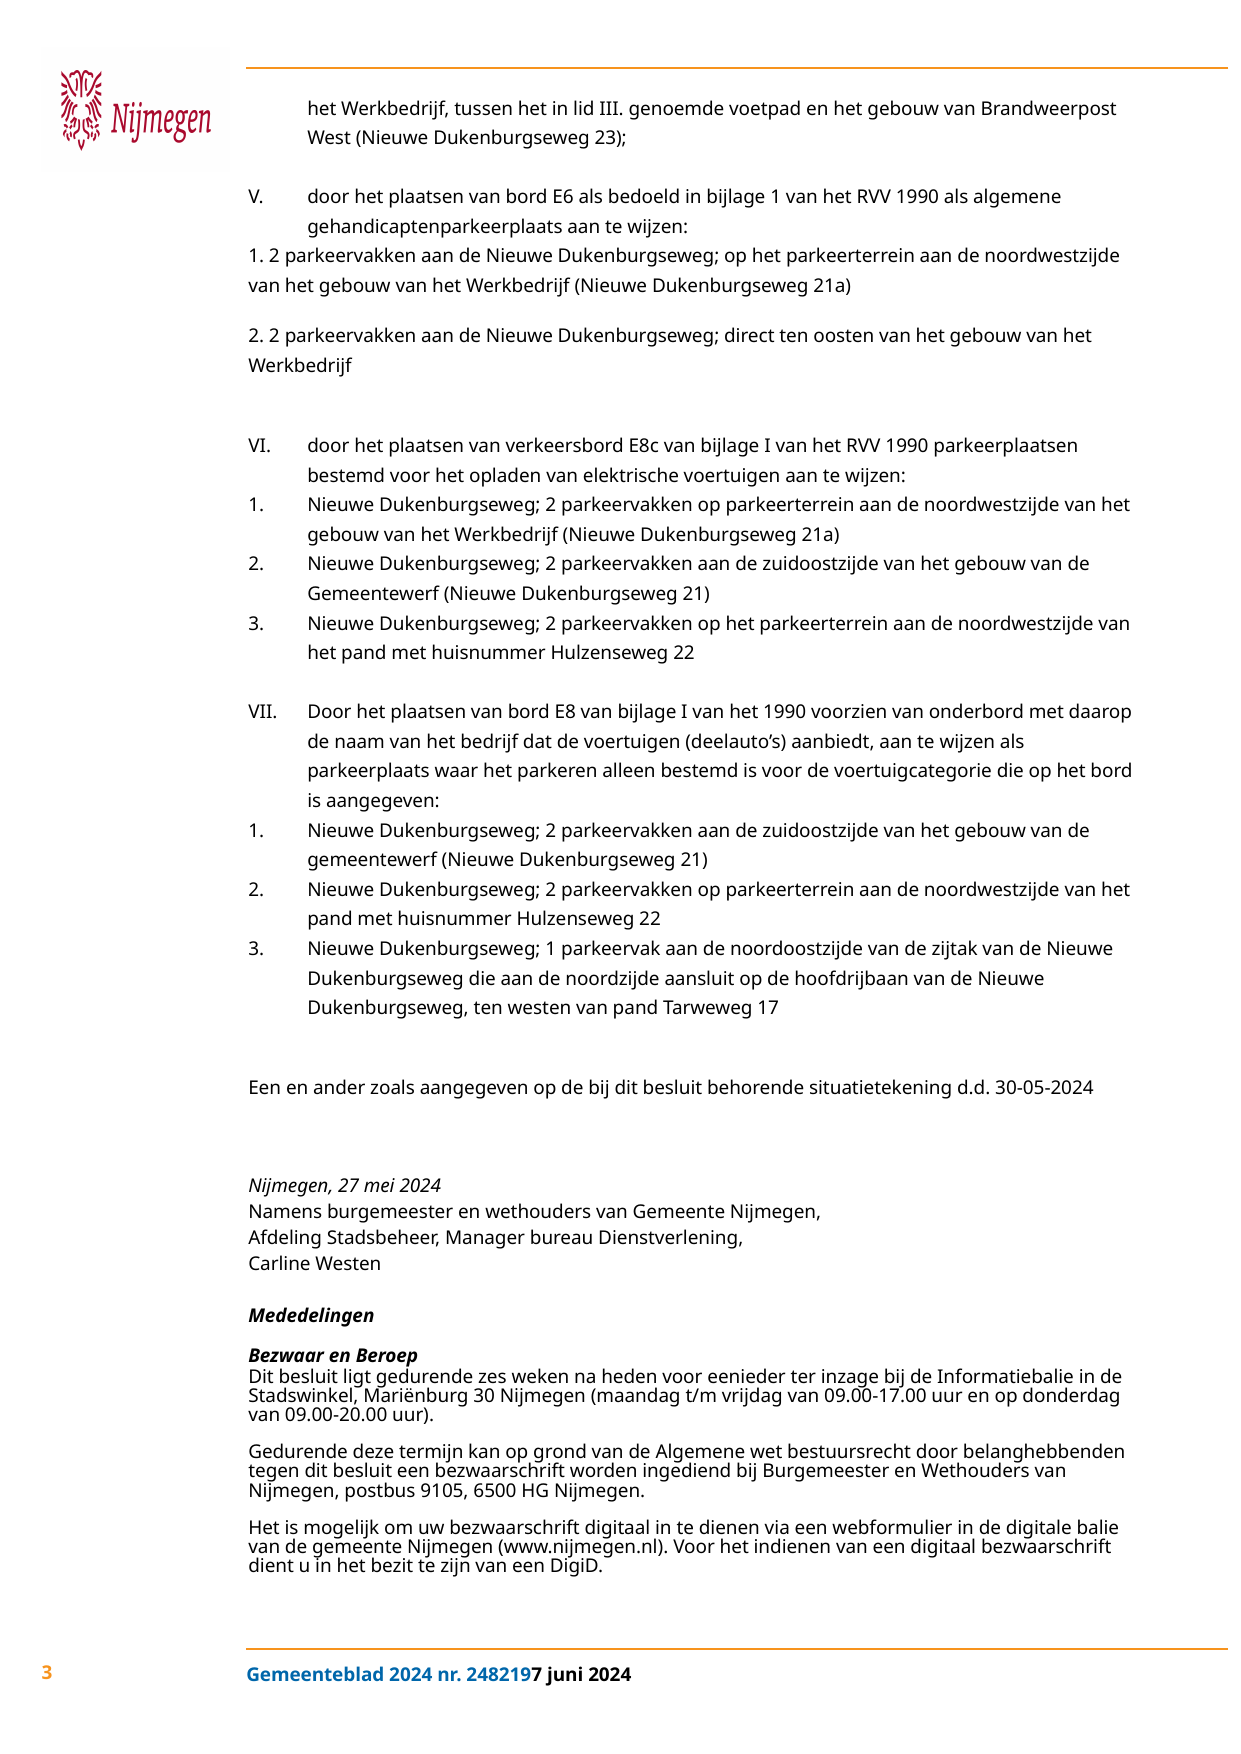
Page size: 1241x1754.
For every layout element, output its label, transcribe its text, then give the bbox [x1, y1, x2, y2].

text Gedurende deze termijn kan op grond van de Algemene wet bestuursrecht door belanghebbenden tegen dit besluit een bezwaarschrift worden ingediend bij Burgemeester en Wethouders van Nijmegen, postbus 9105, 6500 HG Nijmegen. [248, 1443, 1152, 1501]
text Namens burgemeester en wethouders van Gemeente Nijmegen, [248, 1198, 1152, 1224]
list Nieuwe Dukenburgseweg; 2 parkeervakken aan de zuidoostzijde van het gebouw van de Gemeentewerf (Nieuwe Dukenburgseweg 21) [248, 551, 1152, 606]
text 2. 2 parkeervakken aan de Nieuwe Dukenburgseweg; direct ten oosten van het gebouw van het Werkbedrijf [248, 323, 1152, 378]
list Nieuwe Dukenburgseweg; 2 parkeervakken op parkeerterrein aan de noordwestzijde van het pand met huisnummer Hulzenseweg 22 [248, 876, 1152, 931]
text 1. 2 parkeervakken aan de Nieuwe Dukenburgseweg; op het parkeerterrein aan de noordwestzijde van het gebouw van het Werkbedrijf (Nieuwe Dukenburgseweg 21a) [248, 243, 1152, 298]
list door het plaatsen van bord E6 als bedoeld in bijlage 1 van het RVV 1990 als algemene gehandicaptenparkeerplaats aan te wijzen: [248, 183, 1152, 239]
text Nijmegen, 27 mei 2024 [248, 1173, 1152, 1198]
picture [41, 47, 231, 172]
text Dit besluit ligt gedurende zes weken na heden voor eenieder ter inzage bij de Informatiebalie in de Stadswinkel, Mariënburg 30 Nijmegen (maandag t/m vrijdag van 09.00-17.00 uur en op donderdag van 09.00-20.00 uur). [248, 1368, 1152, 1426]
text Carline Westen [248, 1250, 1152, 1276]
list het Werkbedrijf, tussen het in lid III. genoemde voetpad en het gebouw van Brandweerpost West (Nieuwe Dukenburgseweg 23); [248, 95, 1152, 150]
text Afdeling Stadsbeheer, Manager bureau Dienstverlening, [248, 1224, 1152, 1250]
list door het plaatsen van verkeersbord E8c van bijlage I van het RVV 1990 parkeerplaatsen bestemd voor het opladen van elektrische voertuigen aan te wijzen: [248, 432, 1152, 488]
text Bezwaar en Beroep [248, 1342, 1152, 1368]
list Nieuwe Dukenburgseweg; 2 parkeervakken aan de zuidoostzijde van het gebouw van de gemeentewerf (Nieuwe Dukenburgseweg 21) [248, 817, 1152, 872]
list Nieuwe Dukenburgseweg; 2 parkeervakken op parkeerterrein aan de noordwestzijde van het gebouw van het Werkbedrijf (Nieuwe Dukenburgseweg 21a) [248, 491, 1152, 547]
text Het is mogelijk om uw bezwaarschrift digitaal in te dienen via een webformulier in de digitale balie van de gemeente Nijmegen (www.nijmegen.nl). Voor het indienen van een digitaal bezwaarschrift dient u in het bezit te zijn van een DigiD. [248, 1519, 1152, 1577]
list Door het plaatsen van bord E8 van bijlage I van het 1990 voorzien van onderbord met daarop de naam van het bedrijf dat de voertuigen (deelauto’s) aanbiedt, aan te wijzen als parkeerplaats waar het parkeren alleen bestemd is voor de voertuigcategorie die op het bord is aangegeven: [248, 698, 1152, 813]
list Nieuwe Dukenburgseweg; 2 parkeervakken op het parkeerterrein aan de noordwestzijde van het pand met huisnummer Hulzenseweg 22 [248, 610, 1152, 665]
text Mededelingen [248, 1303, 1152, 1328]
list Nieuwe Dukenburgseweg; 1 parkeervak aan de noordoostzijde van de zijtak van de Nieuwe Dukenburgseweg die aan de noordzijde aansluit op de hoofdrijbaan van de Nieuwe Dukenburgseweg, ten westen van pand Tarweweg 17 [248, 935, 1152, 1020]
text Een en ander zoals aangegeven op de bij dit besluit behorende situatietekening d.d. 30-05-2024 [248, 1074, 1152, 1100]
